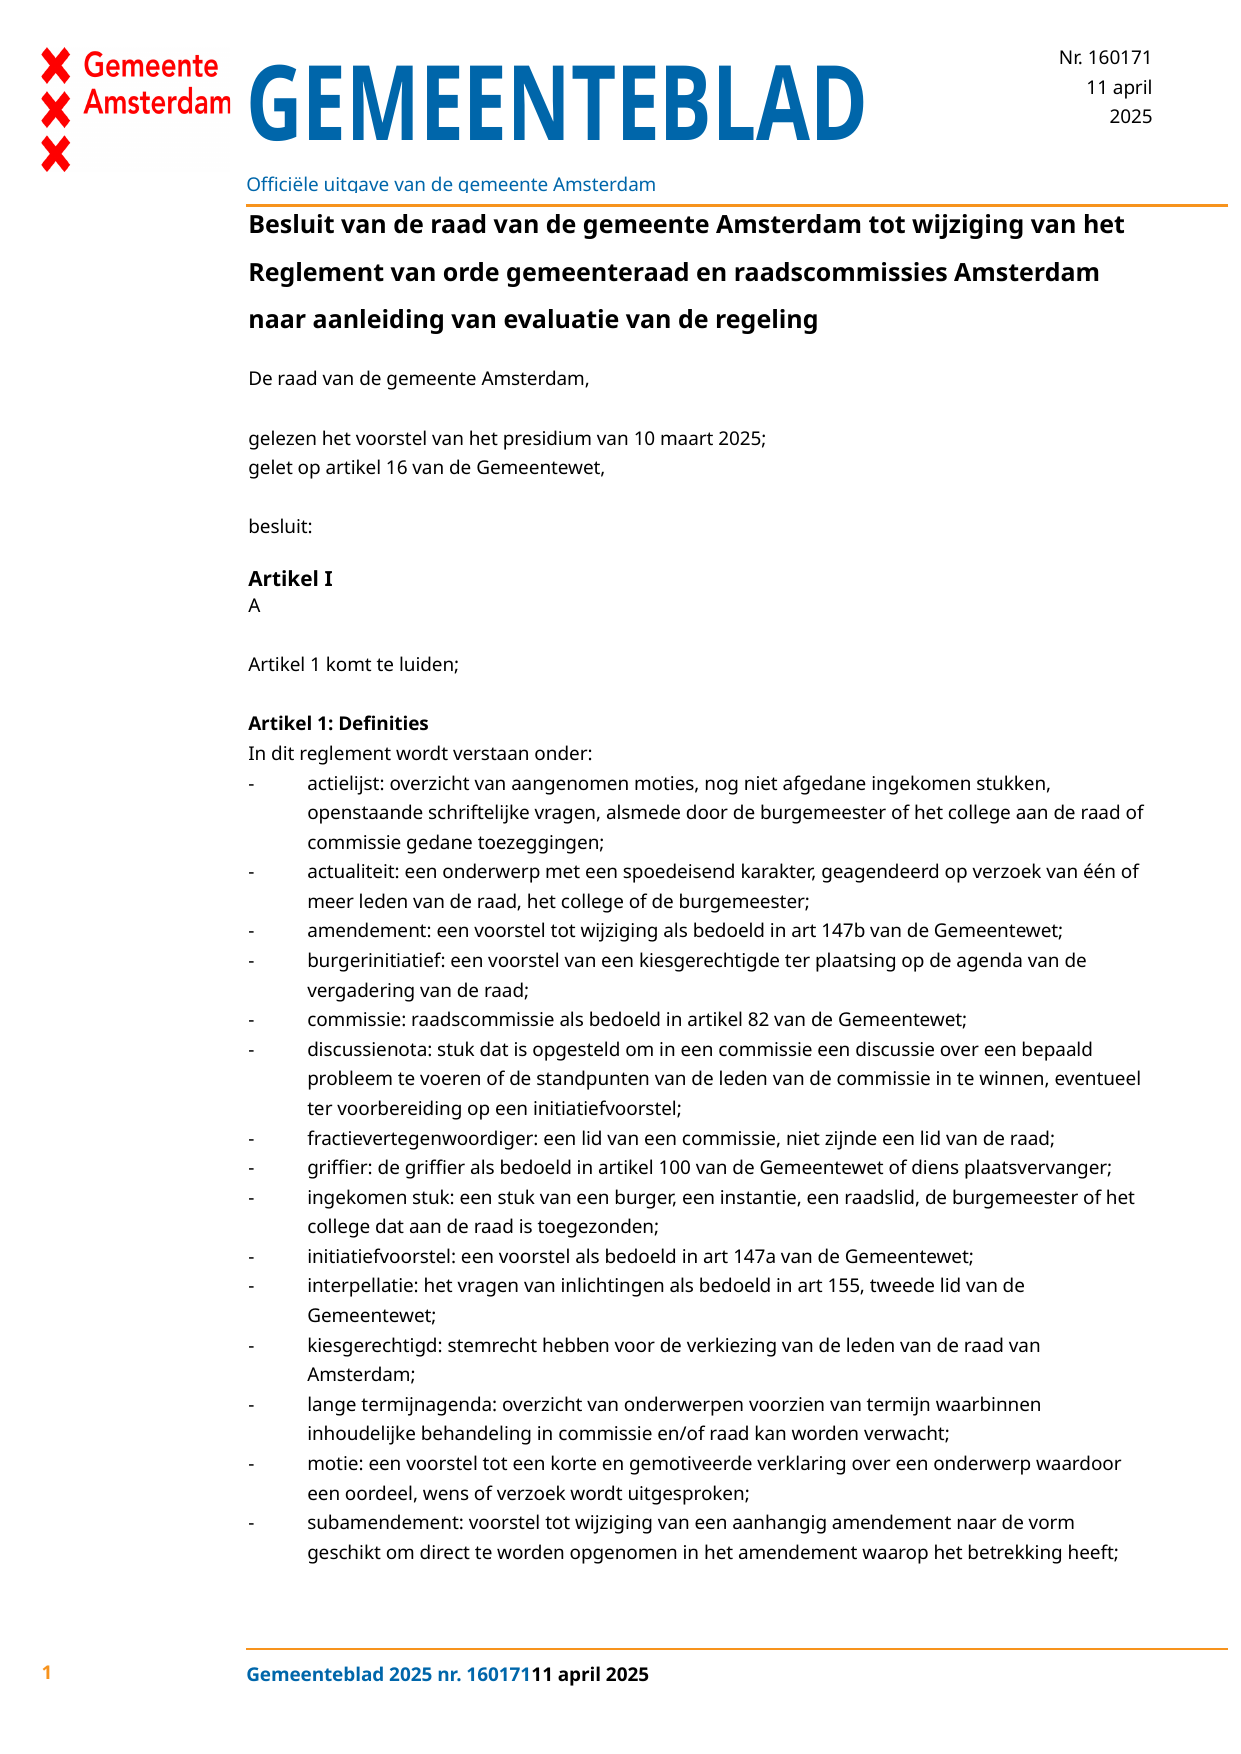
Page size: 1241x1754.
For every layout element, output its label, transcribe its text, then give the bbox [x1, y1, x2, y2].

list burgerinitiatief: een voorstel van een kiesgerechtigde ter plaatsing op de agenda van de vergadering van de raad; [248, 947, 1152, 1003]
list kiesgerechtigd: stemrecht hebben voor de verkiezing van de leden van de raad van Amsterdam; [248, 1332, 1152, 1387]
list initiatiefvoorstel: een voorstel als bedoeld in art 147a van de Gemeentewet; [248, 1243, 1152, 1269]
list actualiteit: een onderwerp met een spoedeisend karakter, geagendeerd op verzoek van één of meer leden van de raad, het college of de burgemeester; [248, 858, 1152, 914]
list amendement: een voorstel tot wijziging als bedoeld in art 147b van de Gemeentewet; [248, 918, 1152, 943]
list lange termijnagenda: overzicht van onderwerpen voorzien van termijn waarbinnen inhoudelijke behandeling in commissie en/of raad kan worden verwacht; [248, 1391, 1152, 1446]
list fractievertegenwoordiger: een lid van een commissie, niet zijnde een lid van de raad; [248, 1125, 1152, 1151]
picture [41, 47, 231, 172]
text Artikel 1: Definities [248, 711, 1152, 736]
list interpellatie: het vragen van inlichtingen als bedoeld in art 155, tweede lid van de Gemeentewet; [248, 1273, 1152, 1328]
text A [248, 592, 1152, 618]
list subamendement: voorstel tot wijziging van een aanhangig amendement naar de vorm geschikt om direct te worden opgenomen in het amendement waarop het betrekking heeft; [248, 1509, 1152, 1565]
list ingekomen stuk: een stuk van een burger, een instantie, een raadslid, de burgemeester of het college dat aan de raad is toegezonden; [248, 1184, 1152, 1239]
text De raad van de gemeente Amsterdam, [248, 366, 1152, 391]
text gelet op artikel 16 van de Gemeentewet, [248, 454, 1152, 480]
text Artikel 1 komt te luiden; [248, 651, 1152, 677]
text besluit: [248, 513, 1152, 539]
list commissie: raadscommissie als bedoeld in artikel 82 van de Gemeentewet; [248, 1006, 1152, 1032]
text In dit reglement wordt verstaan onder: [248, 740, 1152, 766]
text gelezen het voorstel van het presidium van 10 maart 2025; [248, 425, 1152, 450]
list discussienota: stuk dat is opgesteld om in een commissie een discussie over een bepaald probleem te voeren of de standpunten van de leden van de commissie in te winnen, eventueel ter voorbereiding op een initiatiefvoorstel; [248, 1036, 1152, 1121]
list motie: een voorstel tot een korte en gemotiveerde verklaring over een onderwerp waardoor een oordeel, wens of verzoek wordt uitgesproken; [248, 1450, 1152, 1506]
text Artikel I [248, 564, 1152, 592]
text Besluit van de raad van de gemeente Amsterdam tot wijziging van het Reglement van orde gemeenteraad en raadscommissies Amsterdam naar aanleiding van evaluatie van de regeling [248, 207, 1152, 336]
list griffier: de griffier als bedoeld in artikel 100 van de Gemeentewet of diens plaatsvervanger; [248, 1154, 1152, 1180]
list actielijst: overzicht van aangenomen moties, nog niet afgedane ingekomen stukken, openstaande schriftelijke vragen, alsmede door de burgemeester of het college aan de raad of commissie gedane toezeggingen; [248, 770, 1152, 855]
